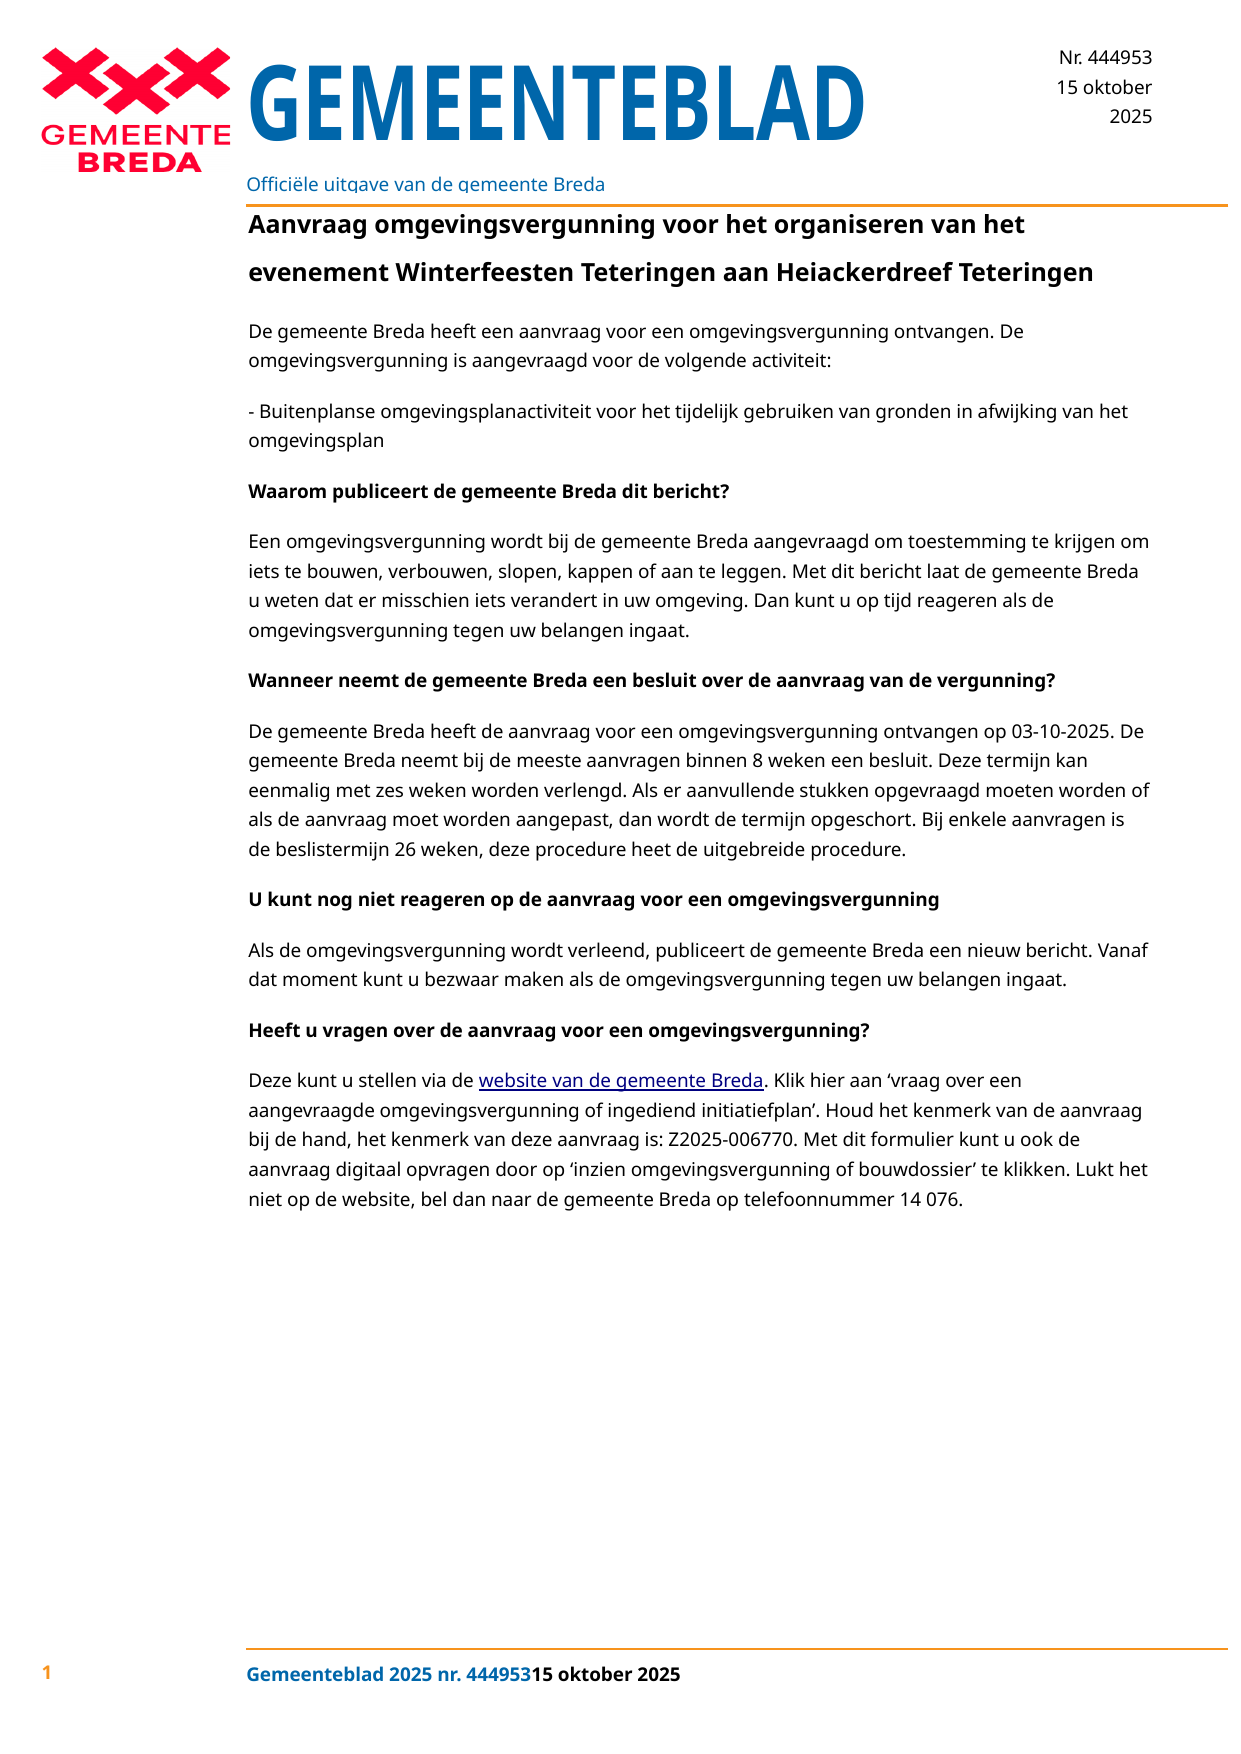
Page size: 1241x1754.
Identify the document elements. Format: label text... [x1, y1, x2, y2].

text U kunt nog niet reageren op de aanvraag voor een omgevingsvergunning [248, 887, 1152, 912]
picture [41, 47, 231, 172]
text Waarom publiceert de gemeente Breda dit bericht? [248, 478, 1152, 504]
text Heeft u vragen over de aanvraag voor een omgevingsvergunning? [248, 1017, 1152, 1043]
text Een omgevingsvergunning wordt bij de gemeente Breda aangevraagd om toestemming te krijgen om iets te bouwen, verbouwen, slopen, kappen of aan te leggen. Met dit bericht laat de gemeente Breda u weten dat er misschien iets verandert in uw omgeving. Dan kunt u op tijd reageren als de omgevingsvergunning tegen uw belangen ingaat. [248, 528, 1152, 643]
text Deze kunt u stellen via de website van de gemeente Breda. Klik hier aan ‘vraag over een aangevraagde omgevingsvergunning of ingediend initiatiefplan’. Houd het kenmerk van de aanvraag bij de hand, het kenmerk van deze aanvraag is: Z2025-006770. Met dit formulier kunt u ook de aanvraag digitaal opvragen door op ‘inzien omgevingsvergunning of bouwdossier’ te klikken. Lukt het niet op de website, bel dan naar de gemeente Breda op telefoonnummer 14 076. [248, 1067, 1152, 1212]
text Aanvraag omgevingsvergunning voor het organiseren van het evenement Winterfeesten Teteringen aan Heiackerdreef Teteringen [248, 207, 1152, 288]
text De gemeente Breda heeft een aanvraag voor een omgevingsvergunning ontvangen. De omgevingsvergunning is aangevraagd voor de volgende activiteit: [248, 318, 1152, 373]
text Als de omgevingsvergunning wordt verleend, publiceert de gemeente Breda een nieuw bericht. Vanaf dat moment kunt u bezwaar maken als de omgevingsvergunning tegen uw belangen ingaat. [248, 937, 1152, 992]
text Wanneer neemt de gemeente Breda een besluit over de aanvraag van de vergunning? [248, 667, 1152, 693]
text De gemeente Breda heeft de aanvraag voor een omgevingsvergunning ontvangen op 03-10-2025. De gemeente Breda neemt bij de meeste aanvragen binnen 8 weken een besluit. Deze termijn kan eenmalig met zes weken worden verlengd. Als er aanvullende stukken opgevraagd moeten worden of als de aanvraag moet worden aangepast, dan wordt de termijn opgeschort. Bij enkele aanvragen is de beslistermijn 26 weken, deze procedure heet de uitgebreide procedure. [248, 718, 1152, 862]
text - Buitenplanse omgevingsplanactiviteit voor het tijdelijk gebruiken van gronden in afwijking van het omgevingsplan [248, 398, 1152, 453]
